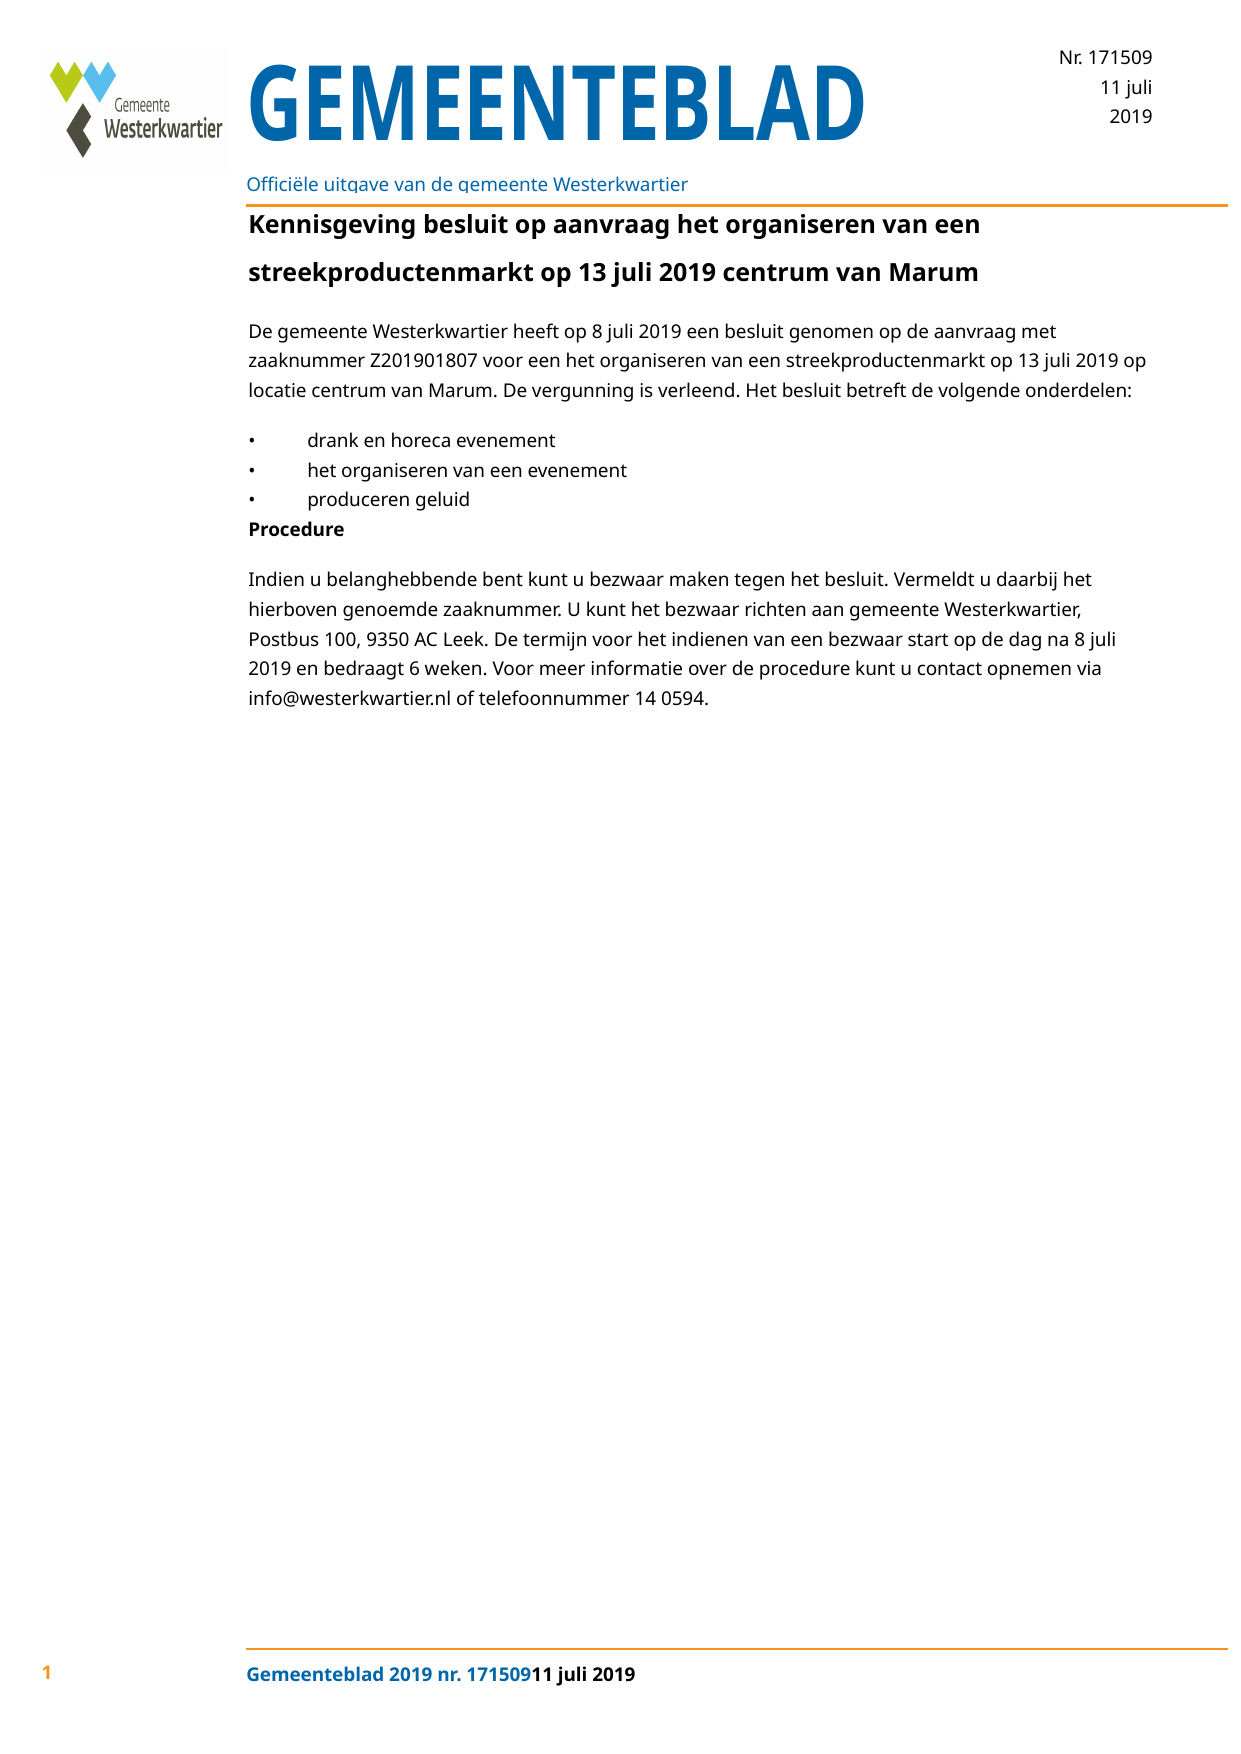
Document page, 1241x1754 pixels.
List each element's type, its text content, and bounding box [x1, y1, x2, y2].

text De gemeente Westerkwartier heeft op 8 juli 2019 een besluit genomen op de aanvraag met zaaknummer Z201901807 voor een het organiseren van een streekproductenmarkt op 13 juli 2019 op locatie centrum van Marum. De vergunning is verleend. Het besluit betreft de volgende onderdelen: [248, 318, 1152, 403]
list drank en horeca evenement [248, 427, 1152, 453]
text Procedure [248, 516, 1152, 542]
picture [41, 47, 231, 172]
text Kennisgeving besluit op aanvraag het organiseren van een streekproductenmarkt op 13 juli 2019 centrum van Marum [248, 207, 1152, 288]
list het organiseren van een evenement [248, 457, 1152, 483]
list produceren geluid [248, 487, 1152, 512]
text Indien u belanghebbende bent kunt u bezwaar maken tegen het besluit. Vermeldt u daarbij het hierboven genoemde zaaknummer. U kunt het bezwaar richten aan gemeente Westerkwartier, Postbus 100, 9350 AC Leek. De termijn voor het indienen van een bezwaar start op de dag na 8 juli 2019 en bedraagt 6 weken. Voor meer informatie over de procedure kunt u contact opnemen via info@westerkwartier.nl of telefoonnummer 14 0594. [248, 567, 1152, 711]
